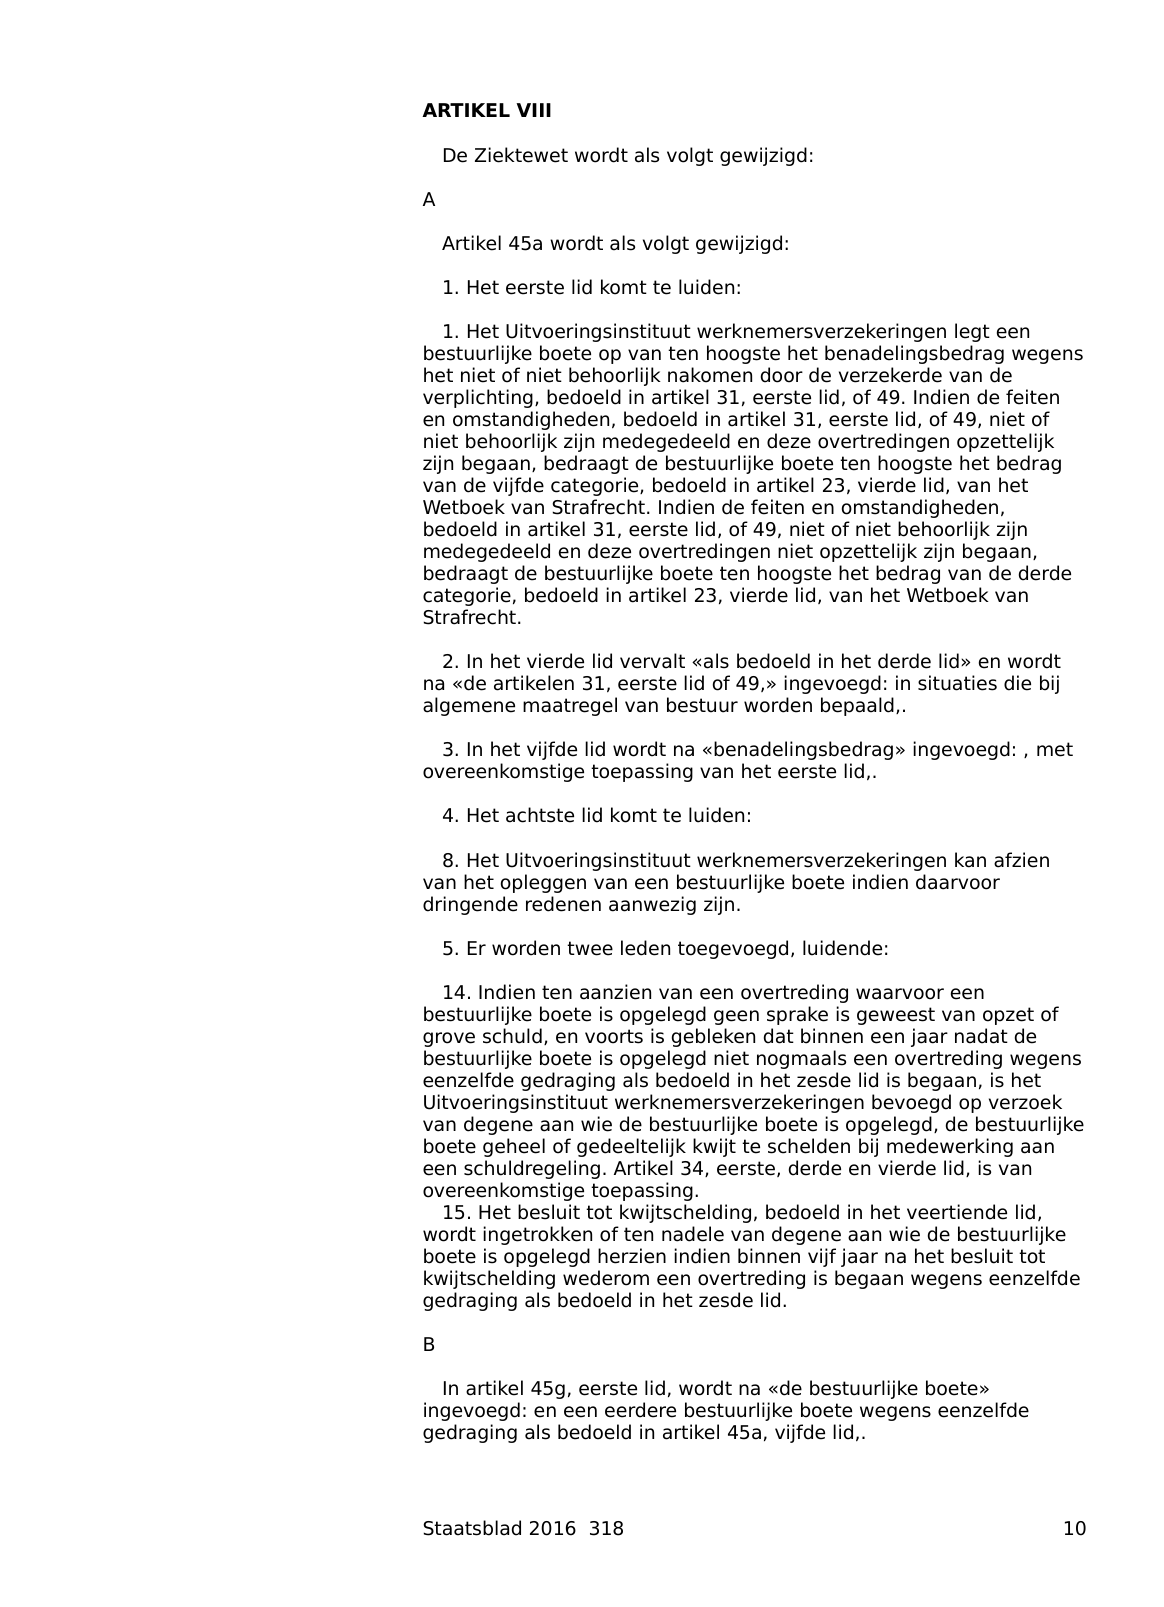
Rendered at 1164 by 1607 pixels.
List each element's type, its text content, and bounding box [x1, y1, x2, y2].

text 3. In het vijfde lid wordt na «benadelingsbedrag» ingevoegd: , met overeenkomstige toepassing van het eerste lid,. [422, 739, 1087, 783]
text De Ziektewet wordt als volgt gewijzigd: [422, 144, 1087, 167]
text 8. Het Uitvoeringsinstituut werknemersverzekeringen kan afzien van het opleggen van een bestuurlijke boete indien daarvoor dringende redenen aanwezig zijn. [422, 849, 1087, 916]
text 4. Het achtste lid komt te luiden: [422, 805, 1087, 827]
text Artikel 45a wordt als volgt gewijzigd: [422, 233, 1087, 255]
text 1. Het eerste lid komt te luiden: [422, 277, 1087, 299]
text 5. Er worden twee leden toegevoegd, luidende: [422, 938, 1087, 960]
text 14. Indien ten aanzien van een overtreding waarvoor een bestuurlijke boete is opgelegd geen sprake is geweest van opzet of grove schuld, en voorts is gebleken dat binnen een jaar nadat de bestuurlijke boete is opgelegd niet nogmaals een overtreding wegens eenzelfde gedraging als bedoeld in het zesde lid is begaan, is het Uitvoeringsinstituut werknemersverzekeringen bevoegd op verzoek van degene aan wie de bestuurlijke boete is opgelegd, de bestuurlijke boete geheel of gedeeltelijk kwijt te schelden bij medewerking aan een schuldregeling. Artikel 34, eerste, derde en vierde lid, is van overeenkomstige toepassing. [422, 982, 1087, 1202]
text A [422, 189, 1087, 211]
subtitle ARTIKEL VIII [422, 100, 1087, 122]
text 1. Het Uitvoeringsinstituut werknemersverzekeringen legt een bestuurlijke boete op van ten hoogste het benadelingsbedrag wegens het niet of niet behoorlijk nakomen door de verzekerde van de verplichting, bedoeld in artikel 31, eerste lid, of 49. Indien de feiten en omstandigheden, bedoeld in artikel 31, eerste lid, of 49, niet of niet behoorlijk zijn medegedeeld en deze overtredingen opzettelijk zijn begaan, bedraagt de bestuurlijke boete ten hoogste het bedrag van de vijfde categorie, bedoeld in artikel 23, vierde lid, van het Wetboek van Strafrecht. Indien de feiten en omstandigheden, bedoeld in artikel 31, eerste lid, of 49, niet of niet behoorlijk zijn medegedeeld en deze overtredingen niet opzettelijk zijn begaan, bedraagt de bestuurlijke boete ten hoogste het bedrag van de derde categorie, bedoeld in artikel 23, vierde lid, van het Wetboek van Strafrecht. [422, 321, 1087, 629]
text In artikel 45g, eerste lid, wordt na «de bestuurlijke boete» ingevoegd: en een eerdere bestuurlijke boete wegens eenzelfde gedraging als bedoeld in artikel 45a, vijfde lid,. [422, 1378, 1087, 1444]
text 15. Het besluit tot kwijtschelding, bedoeld in het veertiende lid, wordt ingetrokken of ten nadele van degene aan wie de bestuurlijke boete is opgelegd herzien indien binnen vijf jaar na het besluit tot kwijtschelding wederom een overtreding is begaan wegens eenzelfde gedraging als bedoeld in het zesde lid. [422, 1202, 1087, 1312]
text B [422, 1334, 1087, 1356]
text 2. In het vierde lid vervalt «als bedoeld in het derde lid» en wordt na «de artikelen 31, eerste lid of 49,» ingevoegd: in situaties die bij algemene maatregel van bestuur worden bepaald,. [422, 651, 1087, 717]
